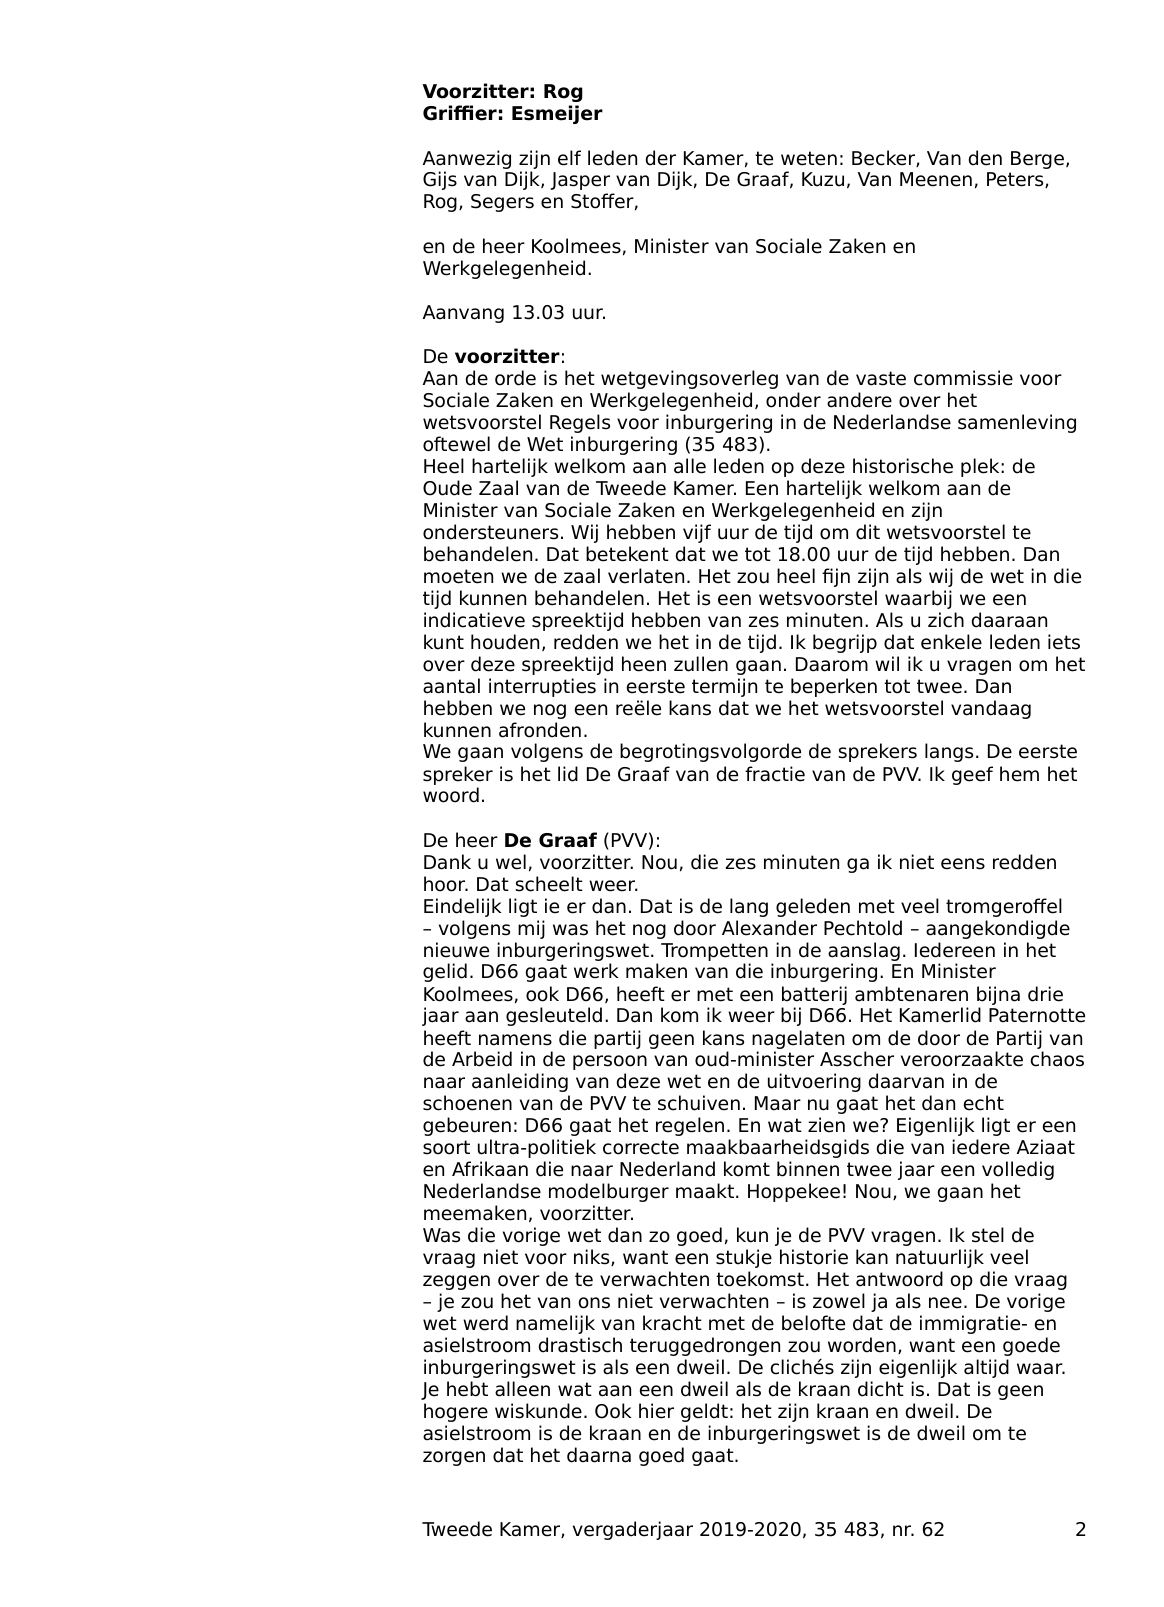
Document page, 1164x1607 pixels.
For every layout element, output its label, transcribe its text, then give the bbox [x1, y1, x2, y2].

text De heer De Graaf (PVV): [422, 829, 1087, 852]
text Was die vorige wet dan zo goed, kun je de PVV vragen. Ik stel de vraag niet voor niks, want een stukje historie kan natuurlijk veel zeggen over de te verwachten toekomst. Het antwoord op die vraag – je zou het van ons niet verwachten – is zowel ja als nee. De vorige wet werd namelijk van kracht met de belofte dat de immigratie- en asielstroom drastisch teruggedrongen zou worden, want een goede inburgeringswet is als een dweil. De clichés zijn eigenlijk altijd waar. Je hebt alleen wat aan een dweil als de kraan dicht is. Dat is geen hogere wiskunde. Ook hier geldt: het zijn kraan en dweil. De asielstroom is de kraan en de inburgeringswet is de dweil om te zorgen dat het daarna goed gaat. [422, 1225, 1087, 1467]
text De voorzitter: [422, 346, 1087, 368]
text Aanvang 13.03 uur. [422, 302, 1087, 324]
text en de heer Koolmees, Minister van Sociale Zaken en Werkgelegenheid. [422, 236, 1087, 279]
text Dank u wel, voorzitter. Nou, die zes minuten ga ik niet eens redden hoor. Dat scheelt weer. [422, 852, 1087, 896]
text Griffier: Esmeijer [422, 103, 1087, 125]
text Aanwezig zijn elf leden der Kamer, te weten: Becker, Van den Berge, Gijs van Dijk, Jasper van Dijk, De Graaf, Kuzu, Van Meenen, Peters, Rog, Segers en Stoffer, [422, 147, 1087, 213]
text Aan de orde is het wetgevingsoverleg van de vaste commissie voor Sociale Zaken en Werkgelegenheid, onder andere over het wetsvoorstel Regels voor inburgering in de Nederlandse samenleving oftewel de Wet inburgering (35 483). [422, 368, 1087, 456]
text Voorzitter: Rog [422, 81, 1087, 103]
text Heel hartelijk welkom aan alle leden op deze historische plek: de Oude Zaal van de Tweede Kamer. Een hartelijk welkom aan de Minister van Sociale Zaken en Werkgelegenheid en zijn ondersteuners. Wij hebben vijf uur de tijd om dit wetsvoorstel te behandelen. Dat betekent dat we tot 18.00 uur de tijd hebben. Dan moeten we de zaal verlaten. Het zou heel fijn zijn als wij de wet in die tijd kunnen behandelen. Het is een wetsvoorstel waarbij we een indicatieve spreektijd hebben van zes minuten. Als u zich daaraan kunt houden, redden we het in de tijd. Ik begrijp dat enkele leden iets over deze spreektijd heen zullen gaan. Daarom wil ik u vragen om het aantal interrupties in eerste termijn te beperken tot twee. Dan hebben we nog een reële kans dat we het wetsvoorstel vandaag kunnen afronden. [422, 456, 1087, 741]
text Eindelijk ligt ie er dan. Dat is de lang geleden met veel tromgeroffel – volgens mij was het nog door Alexander Pechtold – aangekondigde nieuwe inburgeringswet. Trompetten in de aanslag. Iedereen in het gelid. D66 gaat werk maken van die inburgering. En Minister Koolmees, ook D66, heeft er met een batterij ambtenaren bijna drie jaar aan gesleuteld. Dan kom ik weer bij D66. Het Kamerlid Paternotte heeft namens die partij geen kans nagelaten om de door de Partij van de Arbeid in de persoon van oud-minister Asscher veroorzaakte chaos naar aanleiding van deze wet en de uitvoering daarvan in de schoenen van de PVV te schuiven. Maar nu gaat het dan echt gebeuren: D66 gaat het regelen. En wat zien we? Eigenlijk ligt er een soort ultra-politiek correcte maakbaarheidsgids die van iedere Aziaat en Afrikaan die naar Nederland komt binnen twee jaar een volledig Nederlandse modelburger maakt. Hoppekee! Nou, we gaan het meemaken, voorzitter. [422, 896, 1087, 1225]
text We gaan volgens de begrotingsvolgorde de sprekers langs. De eerste spreker is het lid De Graaf van de fractie van de PVV. Ik geef hem het woord. [422, 741, 1087, 807]
